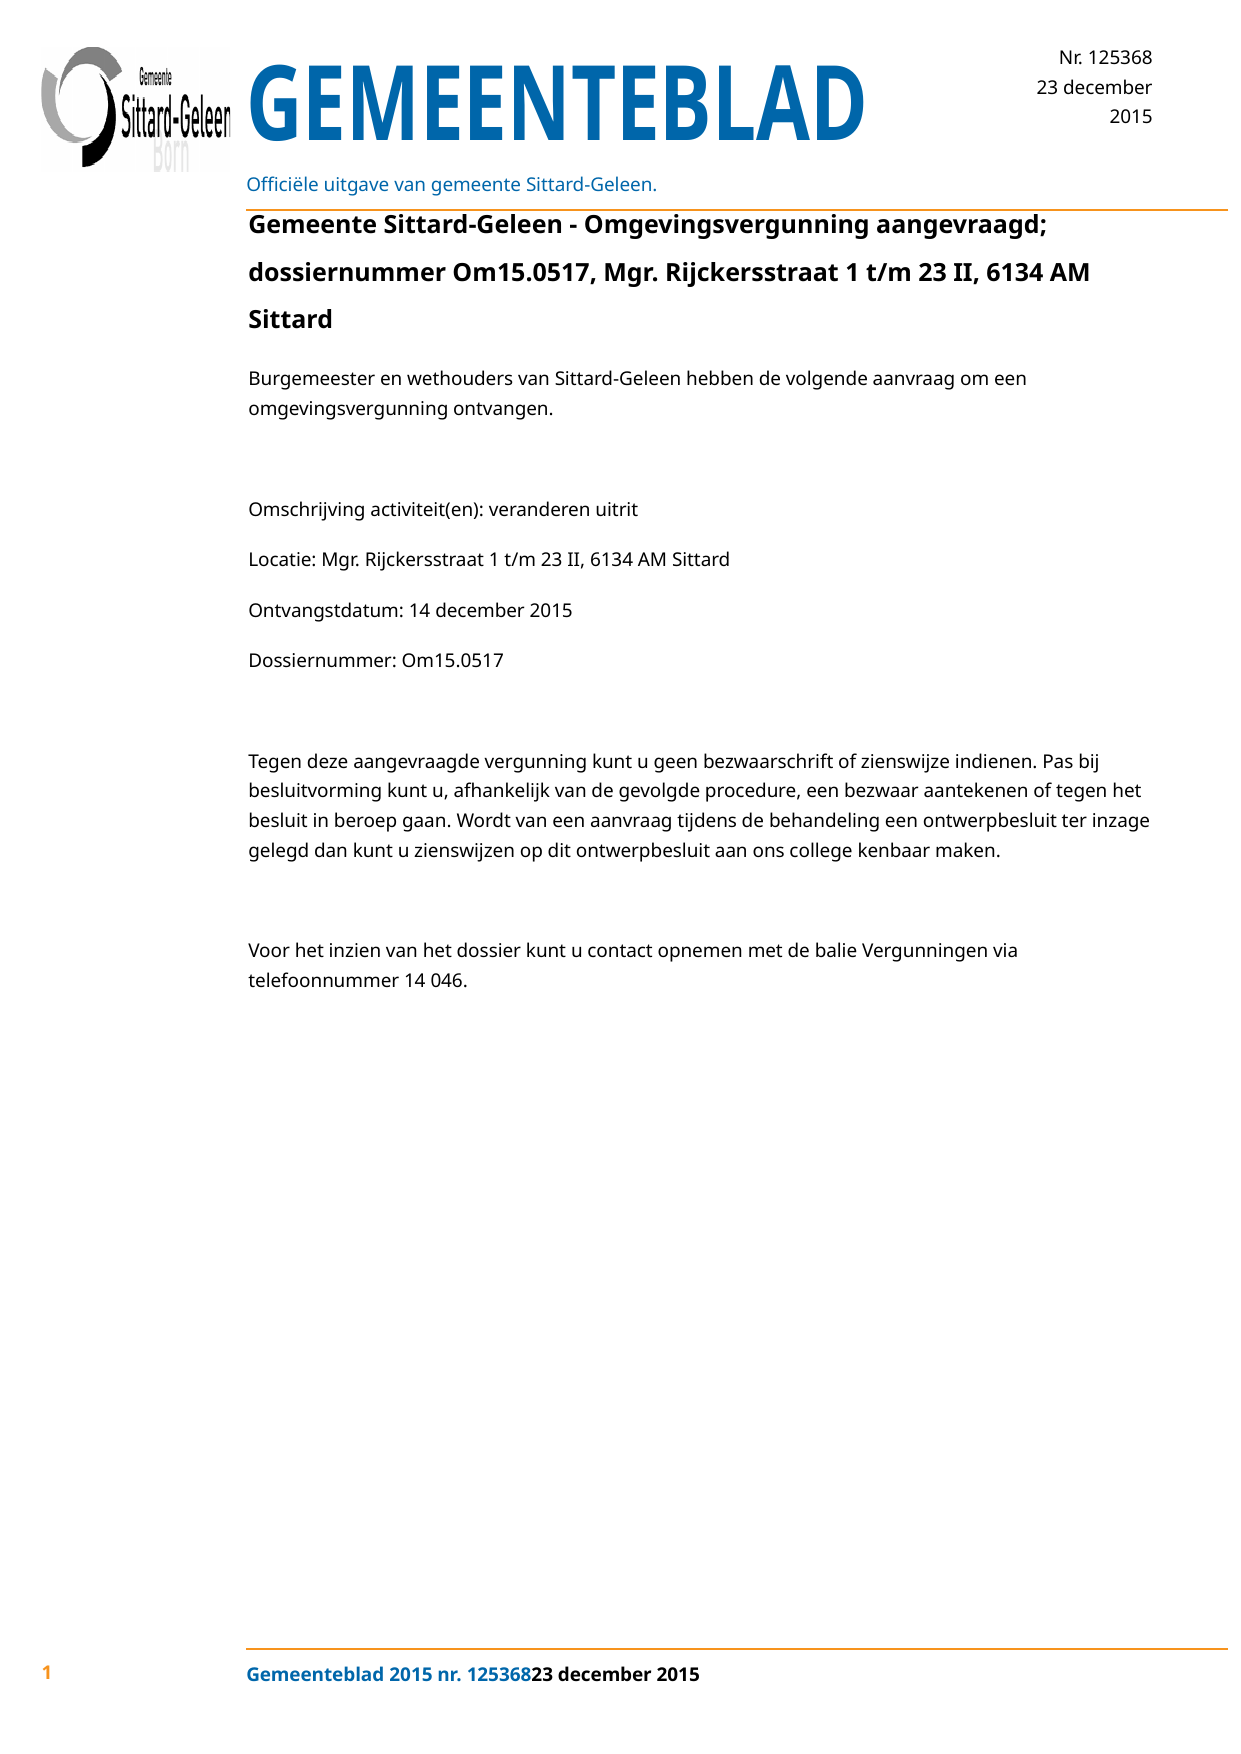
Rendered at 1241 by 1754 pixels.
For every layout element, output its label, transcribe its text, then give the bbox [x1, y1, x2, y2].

text Ontvangstdatum: 14 december 2015 [248, 597, 1152, 622]
text Omschrijving activiteit(en): veranderen uitrit [248, 496, 1152, 522]
text Tegen deze aangevraagde vergunning kunt u geen bezwaarschrift of zienswijze indienen. Pas bij besluitvorming kunt u, afhankelijk van de gevolgde procedure, een bezwaar aantekenen of tegen het besluit in beroep gaan. Wordt van een aanvraag tijdens de behandeling een ontwerpbesluit ter inzage gelegd dan kunt u zienswijzen op dit ontwerpbesluit aan ons college kenbaar maken. [248, 748, 1152, 862]
picture [41, 47, 231, 172]
text Voor het inzien van het dossier kunt u contact opnemen met de balie Vergunningen via telefoonnummer 14 046. [248, 938, 1152, 993]
text Dossiernummer: Om15.0517 [248, 647, 1152, 673]
text Burgemeester en wethouders van Sittard-Geleen hebben de volgende aanvraag om een omgevingsvergunning ontvangen. [248, 366, 1152, 421]
text Locatie: Mgr. Rijckersstraat 1 t/m 23 II, 6134 AM Sittard [248, 546, 1152, 572]
text Gemeente Sittard-Geleen - Omgevingsvergunning aangevraagd; dossiernummer Om15.0517, Mgr. Rijckersstraat 1 t/m 23 II, 6134 AM Sittard [248, 211, 1152, 336]
